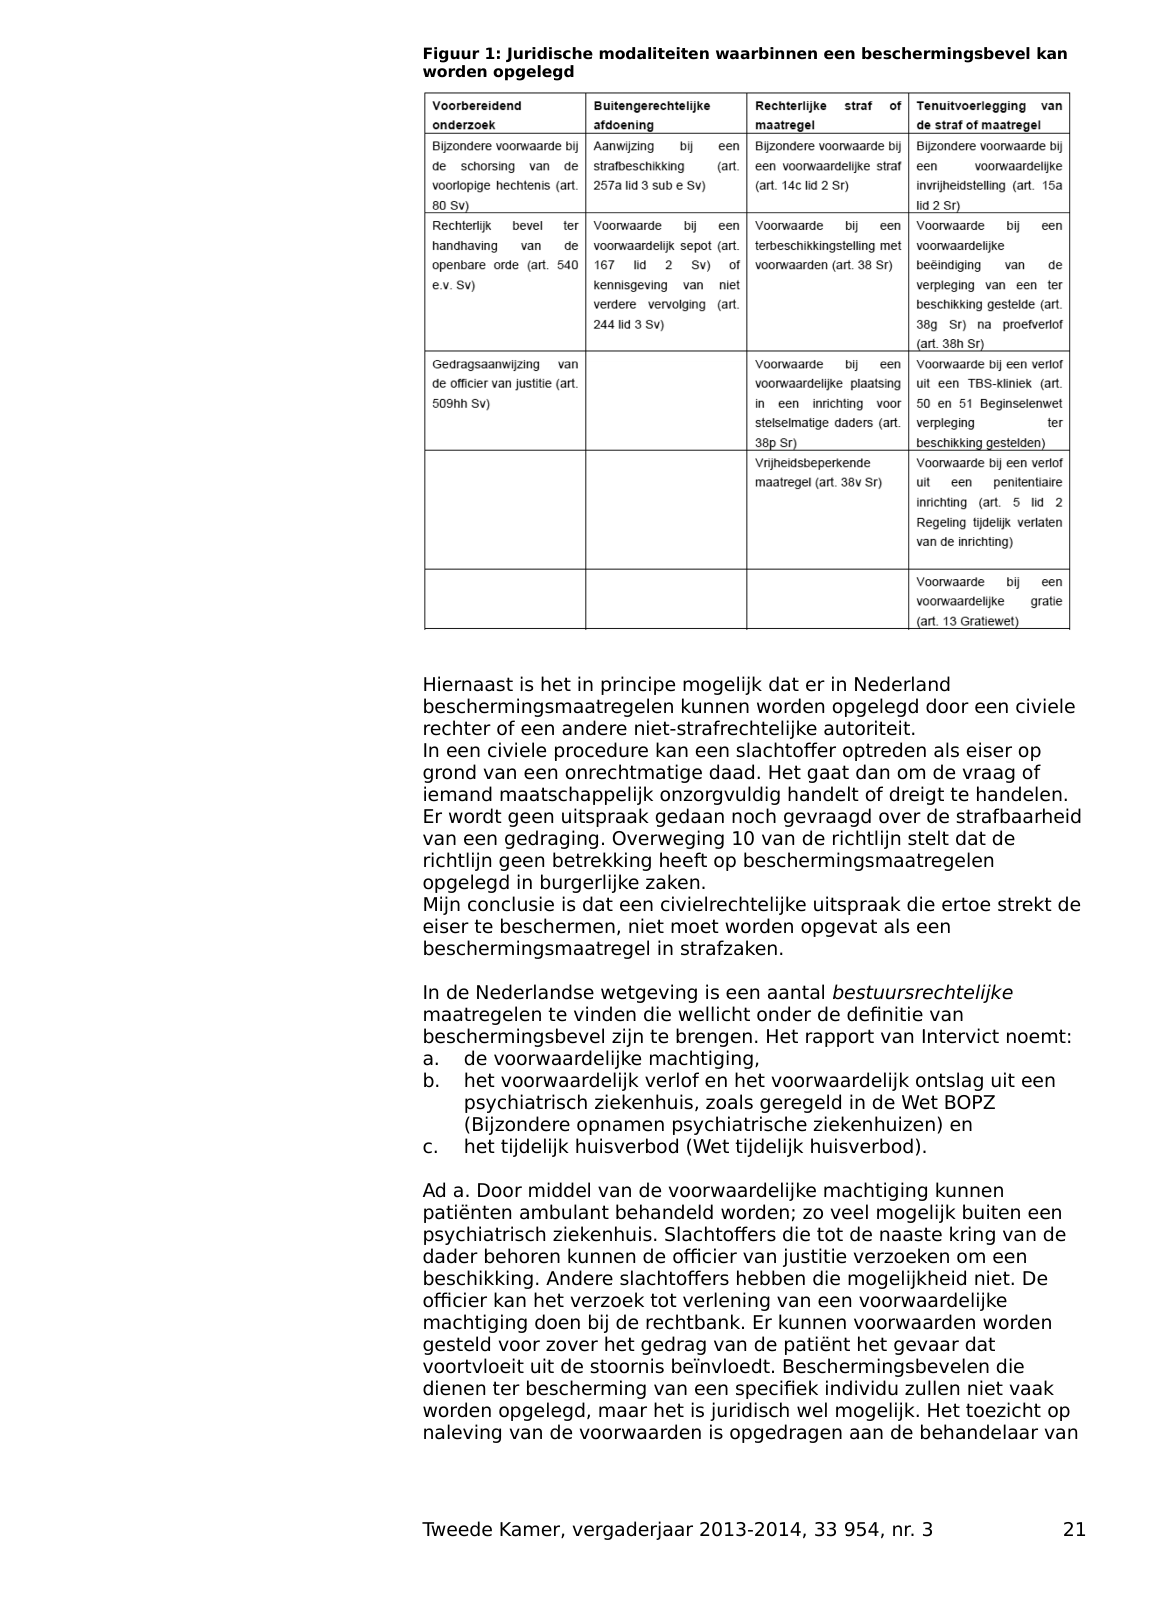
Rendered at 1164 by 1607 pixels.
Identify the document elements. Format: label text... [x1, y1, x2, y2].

text Hiernaast is het in principe mogelijk dat er in Nederland beschermingsmaatregelen kunnen worden opgelegd door een civiele rechter of een andere niet-strafrechtelijke autoriteit. [422, 674, 1087, 740]
text Figuur 1: Juridische modaliteiten waarbinnen een beschermingsbevel kan worden opgelegd [422, 45, 1072, 81]
text a. de voorwaardelijke machtiging, [422, 1048, 1087, 1070]
text In een civiele procedure kan een slachtoffer optreden als eiser op grond van een onrechtmatige daad. Het gaat dan om de vraag of iemand maatschappelijk onzorgvuldig handelt of dreigt te handelen. Er wordt geen uitspraak gedaan noch gevraagd over de strafbaarheid van een gedraging. Overweging 10 van de richtlijn stelt dat de richtlijn geen betrekking heeft op beschermingsmaatregelen opgelegd in burgerlijke zaken. [422, 740, 1087, 894]
text Mijn conclusie is dat een civielrechtelijke uitspraak die ertoe strekt de eiser te beschermen, niet moet worden opgevat als een beschermingsmaatregel in strafzaken. [422, 894, 1087, 960]
text Ad a. Door middel van de voorwaardelijke machtiging kunnen patiënten ambulant behandeld worden; zo veel mogelijk buiten een psychiatrisch ziekenhuis. Slachtoffers die tot de naaste kring van de dader behoren kunnen de officier van justitie verzoeken om een beschikking. Andere slachtoffers hebben die mogelijkheid niet. De officier kan het verzoek tot verlening van een voorwaardelijke machtiging doen bij de rechtbank. Er kunnen voorwaarden worden gesteld voor zover het gedrag van de patiënt het gevaar dat voortvloeit uit de stoornis beïnvloedt. Beschermingsbevelen die dienen ter bescherming van een specifiek individu zullen niet vaak worden opgelegd, maar het is juridisch wel mogelijk. Het toezicht op naleving van de voorwaarden is opgedragen aan de behandelaar van [422, 1180, 1087, 1444]
text c. het tijdelijk huisverbod (Wet tijdelijk huisverbod). [422, 1136, 1087, 1158]
text In de Nederlandse wetgeving is een aantal bestuursrechtelijke maatregelen te vinden die wellicht onder de definitie van beschermingsbevel zijn te brengen. Het rapport van Intervict noemt: [422, 982, 1087, 1048]
text b. het voorwaardelijk verlof en het voorwaardelijk ontslag uit een psychiatrisch ziekenhuis, zoals geregeld in de Wet BOPZ (Bijzondere opnamen psychiatrische ziekenhuizen) en [422, 1070, 1087, 1136]
picture [422, 92, 1072, 631]
